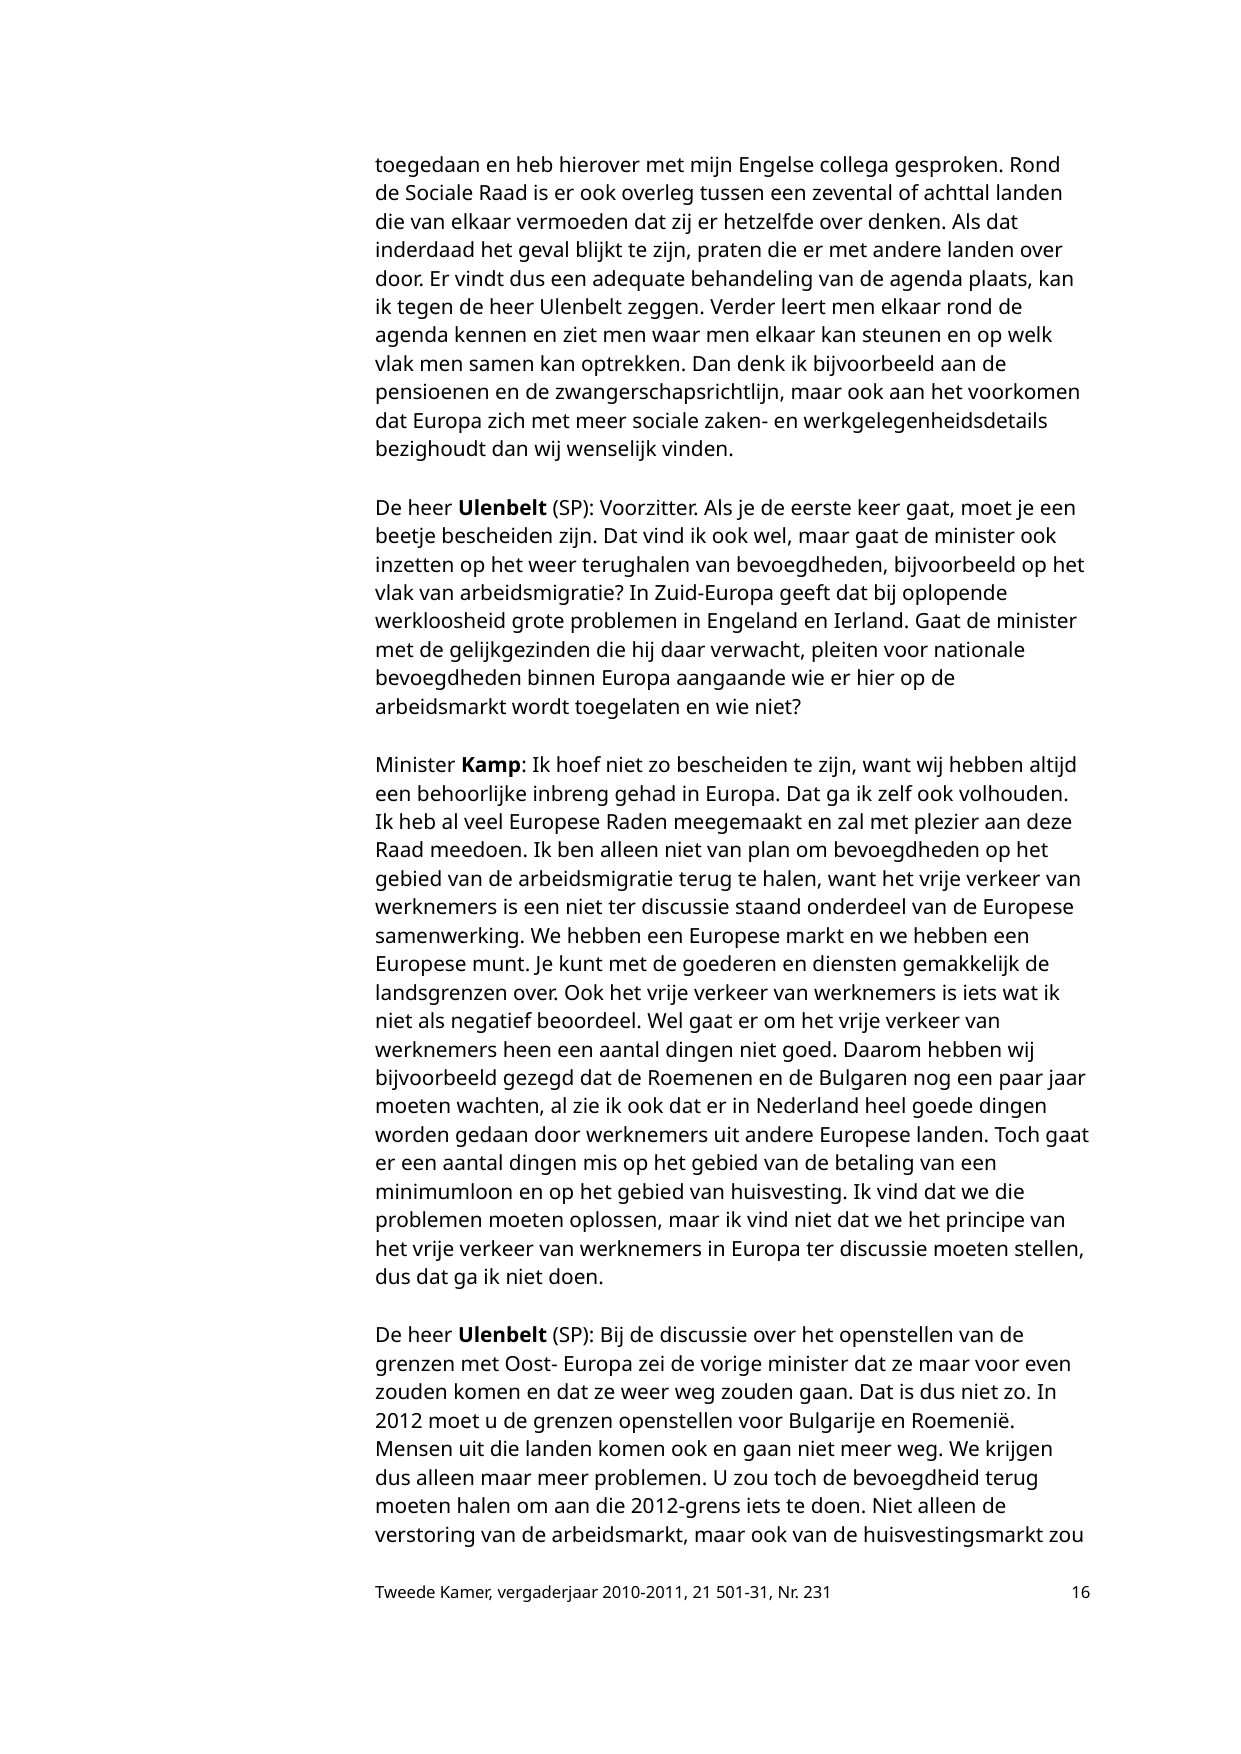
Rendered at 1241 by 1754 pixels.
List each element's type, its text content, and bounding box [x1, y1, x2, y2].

text toegedaan en heb hierover met mijn Engelse collega gesproken. Rond de Sociale Raad is er ook overleg tussen een zevental of achttal landen die van elkaar vermoeden dat zij er hetzelfde over denken. Als dat inderdaad het geval blijkt te zijn, praten die er met andere landen over door. Er vindt dus een adequate behandeling van de agenda plaats, kan ik tegen de heer Ulenbelt zeggen. Verder leert men elkaar rond de agenda kennen en ziet men waar men elkaar kan steunen en op welk vlak men samen kan optrekken. Dan denk ik bijvoorbeeld aan de pensioenen en de zwangerschapsrichtlijn, maar ook aan het voorkomen dat Europa zich met meer sociale zaken- en werkgelegenheidsdetails bezighoudt dan wij wenselijk vinden. [375, 150, 1090, 463]
text De heer Ulenbelt (SP): Bij de discussie over het openstellen van de grenzen met Oost- Europa zei de vorige minister dat ze maar voor even zouden komen en dat ze weer weg zouden gaan. Dat is dus niet zo. In 2012 moet u de grenzen openstellen voor Bulgarije en Roemenië. Mensen uit die landen komen ook en gaan niet meer weg. We krijgen dus alleen maar meer problemen. U zou toch de bevoegdheid terug moeten halen om aan die 2012-grens iets te doen. Niet alleen de verstoring van de arbeidsmarkt, maar ook van de huisvestingsmarkt zou [375, 1321, 1090, 1548]
text Minister Kamp: Ik hoef niet zo bescheiden te zijn, want wij hebben altijd een behoorlijke inbreng gehad in Europa. Dat ga ik zelf ook volhouden. Ik heb al veel Europese Raden meegemaakt en zal met plezier aan deze Raad meedoen. Ik ben alleen niet van plan om bevoegdheden op het gebied van de arbeidsmigratie terug te halen, want het vrije verkeer van werknemers is een niet ter discussie staand onderdeel van de Europese samenwerking. We hebben een Europese markt en we hebben een Europese munt. Je kunt met de goederen en diensten gemakkelijk de landsgrenzen over. Ook het vrije verkeer van werknemers is iets wat ik niet als negatief beoordeel. Wel gaat er om het vrije verkeer van werknemers heen een aantal dingen niet goed. Daarom hebben wij bijvoorbeeld gezegd dat de Roemenen en de Bulgaren nog een paar jaar moeten wachten, al zie ik ook dat er in Nederland heel goede dingen worden gedaan door werknemers uit andere Europese landen. Toch gaat er een aantal dingen mis op het gebied van de betaling van een minimumloon en op het gebied van huisvesting. Ik vind dat we die problemen moeten oplossen, maar ik vind niet dat we het principe van het vrije verkeer van werknemers in Europa ter discussie moeten stellen, dus dat ga ik niet doen. [375, 750, 1090, 1291]
text De heer Ulenbelt (SP): Voorzitter. Als je de eerste keer gaat, moet je een beetje bescheiden zijn. Dat vind ik ook wel, maar gaat de minister ook inzetten op het weer terughalen van bevoegdheden, bijvoorbeeld op het vlak van arbeidsmigratie? In Zuid-Europa geeft dat bij oplopende werkloosheid grote problemen in Engeland en Ierland. Gaat de minister met de gelijkgezinden die hij daar verwacht, pleiten voor nationale bevoegdheden binnen Europa aangaande wie er hier op de arbeidsmarkt wordt toegelaten en wie niet? [375, 493, 1090, 720]
